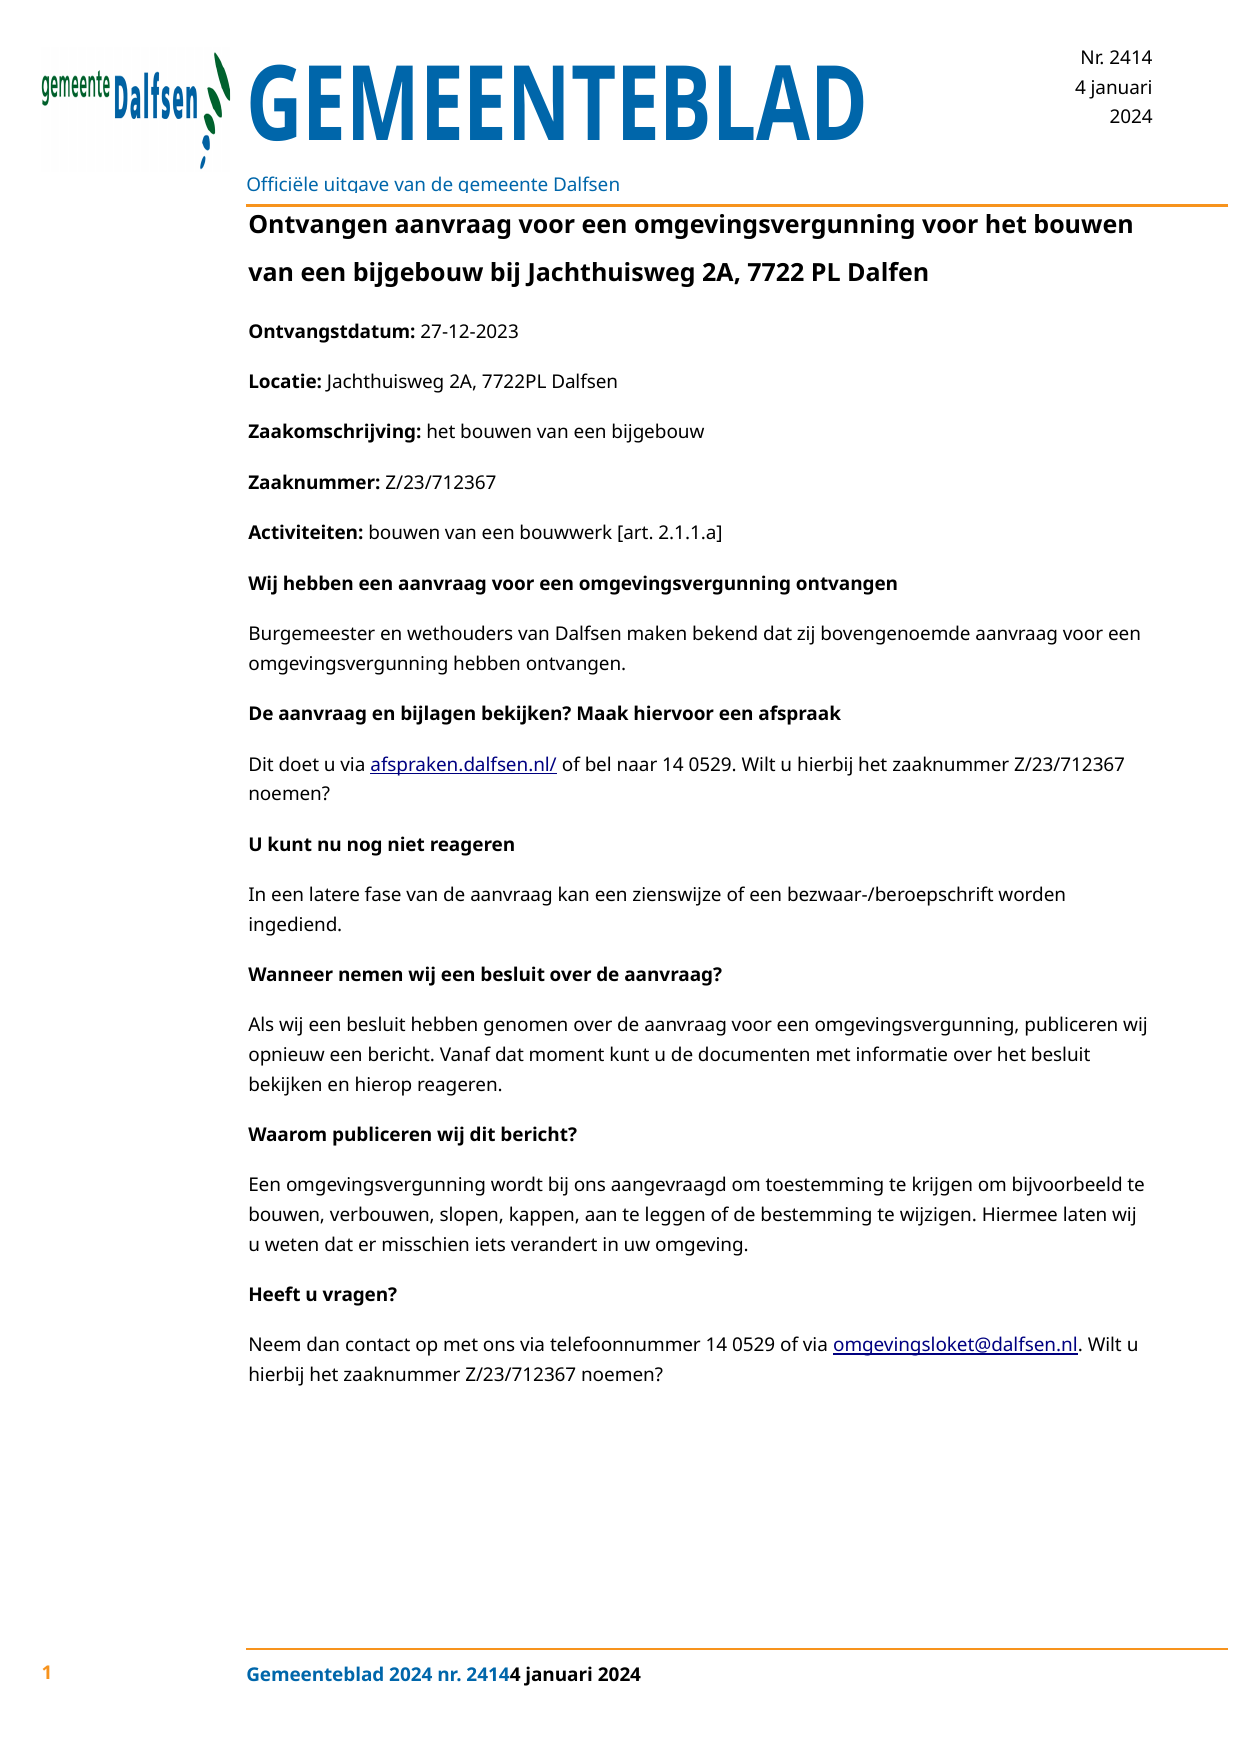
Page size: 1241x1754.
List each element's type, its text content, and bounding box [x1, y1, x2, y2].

text Heeft u vragen? [248, 1281, 1152, 1307]
text Waarom publiceren wij dit bericht? [248, 1121, 1152, 1147]
text Een omgevingsvergunning wordt bij ons aangevraagd om toestemming te krijgen om bijvoorbeeld te bouwen, verbouwen, slopen, kappen, aan te leggen of de bestemming te wijzigen. Hiermee laten wij u weten dat er misschien iets verandert in uw omgeving. [248, 1172, 1152, 1257]
picture [41, 47, 231, 172]
text Burgemeester en wethouders van Dalfsen maken bekend dat zij bovengenoemde aanvraag voor een omgevingsvergunning hebben ontvangen. [248, 620, 1152, 676]
text De aanvraag en bijlagen bekijken? Maak hiervoor een afspraak [248, 700, 1152, 726]
text Neem dan contact op met ons via telefoonnummer 14 0529 of via omgevingsloket@dalfsen.nl. Wilt u hierbij het zaaknummer Z/23/712367 noemen? [248, 1332, 1152, 1387]
text Ontvangstdatum: 27-12-2023 [248, 318, 1152, 344]
text Wanneer nemen wij een besluit over de aanvraag? [248, 961, 1152, 987]
text Activiteiten: bouwen van een bouwwerk [art. 2.1.1.a] [248, 519, 1152, 545]
text Locatie: Jachthuisweg 2A, 7722PL Dalfsen [248, 368, 1152, 394]
text In een latere fase van de aanvraag kan een zienswijze of een bezwaar-/beroepschrift worden ingediend. [248, 881, 1152, 937]
text U kunt nu nog niet reageren [248, 831, 1152, 857]
text Zaakomschrijving: het bouwen van een bijgebouw [248, 419, 1152, 444]
text Ontvangen aanvraag voor een omgevingsvergunning voor het bouwen van een bijgebouw bij Jachthuisweg 2A, 7722 PL Dalfen [248, 207, 1152, 288]
text Zaaknummer: Z/23/712367 [248, 469, 1152, 495]
text Als wij een besluit hebben genomen over de aanvraag voor een omgevingsvergunning, publiceren wij opnieuw een bericht. Vanaf dat moment kunt u de documenten met informatie over het besluit bekijken en hierop reageren. [248, 1012, 1152, 1097]
text Wij hebben een aanvraag voor een omgevingsvergunning ontvangen [248, 570, 1152, 596]
text Dit doet u via afspraken.dalfsen.nl/ of bel naar 14 0529. Wilt u hierbij het zaaknummer Z/23/712367 noemen? [248, 751, 1152, 806]
